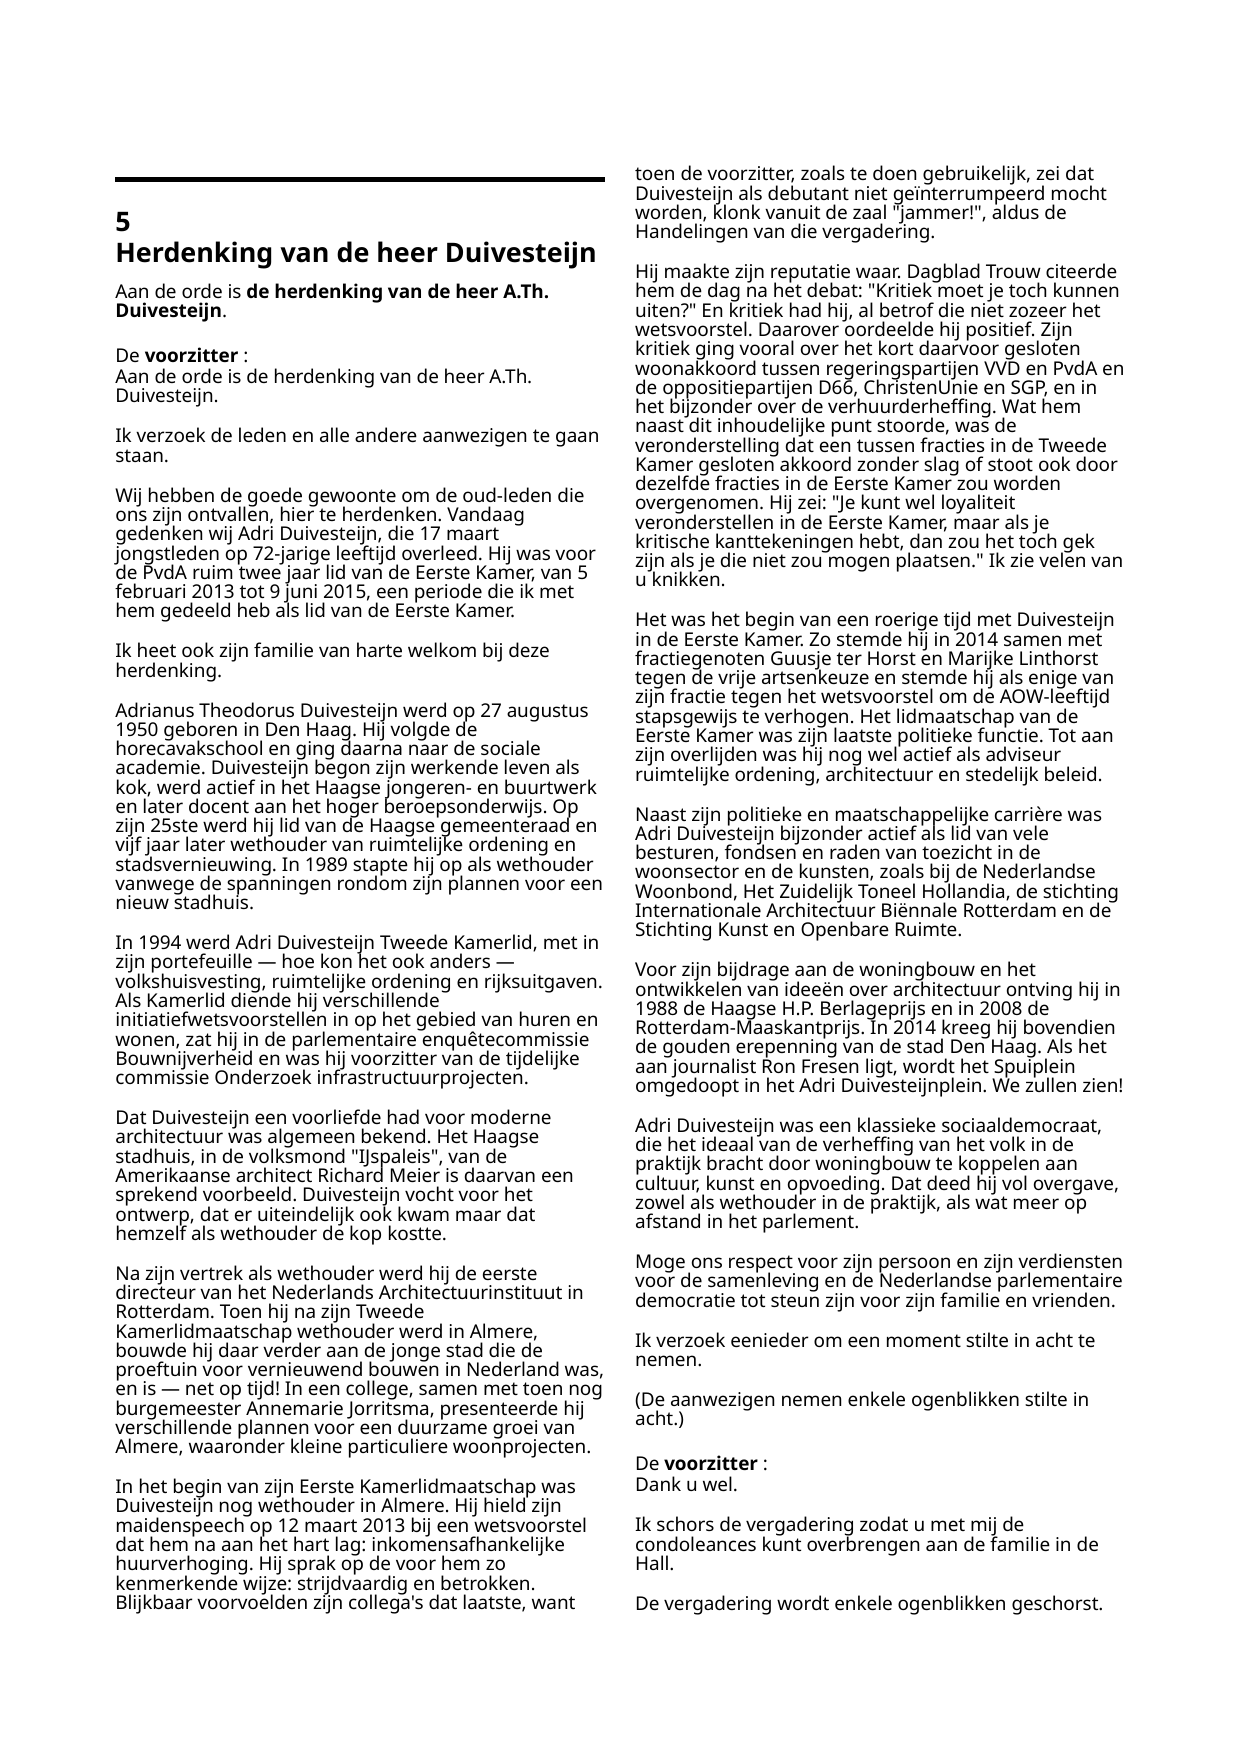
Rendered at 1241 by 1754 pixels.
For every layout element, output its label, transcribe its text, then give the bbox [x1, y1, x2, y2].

text Het was het begin van een roerige tijd met Duivesteijn in de Eerste Kamer. Zo stemde hij in 2014 samen met fractiegenoten Guusje ter Horst en Marijke Linthorst tegen de vrije artsenkeuze en stemde hij als enige van zijn fractie tegen het wetsvoorstel om de AOW-leeftijd stapsgewijs te verhogen. Het lidmaatschap van de Eerste Kamer was zijn laatste politieke functie. Tot aan zijn overlijden was hij nog wel actief als adviseur ruimtelijke ordening, architectuur en stedelijk beleid. [635, 611, 1125, 785]
text 5 [115, 203, 605, 239]
text De vergadering wordt enkele ogenblikken geschorst. [635, 1595, 1125, 1614]
text Herdenking van de heer Duivesteijn [115, 239, 605, 283]
text Ik verzoek de leden en alle andere aanwezigen te gaan staan. [115, 427, 605, 466]
text In het begin van zijn Eerste Kamerlidmaatschap was Duivesteijn nog wethouder in Almere. Hij hield zijn maidenspeech op 12 maart 2013 bij een wetsvoorstel dat hem na aan het hart lag: inkomensafhankelijke huurverhoging. Hij sprak op de voor hem zo kenmerkende wijze: strijdvaardig en betrokken. Blijkbaar voorvoelden zijn collega's dat laatste, want [115, 1478, 605, 1613]
text Adri Duivesteijn was een klassieke sociaaldemocraat, die het ideaal van de verheffing van het volk in de praktijk bracht door woningbouw te koppelen aan cultuur, kunst en opvoeding. Dat deed hij vol overgave, zowel als wethouder in de praktijk, als wat meer op afstand in het parlement. [635, 1117, 1125, 1232]
text toen de voorzitter, zoals te doen gebruikelijk, zei dat Duivesteijn als debutant niet geïnterrumpeerd mocht worden, klonk vanuit de zaal "jammer!", aldus de Handelingen van die vergadering. [635, 165, 1125, 242]
text Wij hebben de goede gewoonte om de oud-leden die ons zijn ontvallen, hier te herdenken. Vandaag gedenken wij Adri Duivesteijn, die 17 maart jongstleden op 72-jarige leeftijd overleed. Hij was voor de PvdA ruim twee jaar lid van de Eerste Kamer, van 5 februari 2013 tot 9 juni 2015, een periode die ik met hem gedeeld heb als lid van de Eerste Kamer. [115, 487, 605, 622]
text Aan de orde is de herdenking van de heer A.Th. Duivesteijn. [115, 283, 605, 322]
text Na zijn vertrek als wethouder werd hij de eerste directeur van het Nederlands Architectuurinstituut in Rotterdam. Toen hij na zijn Tweede Kamerlidmaatschap wethouder werd in Almere, bouwde hij daar verder aan de jonge stad die de proeftuin voor vernieuwend bouwen in Nederland was, en is — net op tijd! In een college, samen met toen nog burgemeester Annemarie Jorritsma, presenteerde hij verschillende plannen voor een duurzame groei van Almere, waaronder kleine particuliere woonprojecten. [115, 1265, 605, 1457]
text Naast zijn politieke en maatschappelijke carrière was Adri Duivesteijn bijzonder actief als lid van vele besturen, fondsen en raden van toezicht in de woonsector en de kunsten, zoals bij de Nederlandse Woonbond, Het Zuidelijk Toneel Hollandia, de stichting Internationale Architectuur Biënnale Rotterdam en de Stichting Kunst en Openbare Ruimte. [635, 806, 1125, 941]
text Ik verzoek eenieder om een moment stilte in acht te nemen. [635, 1332, 1125, 1370]
text Adrianus Theodorus Duivesteijn werd op 27 augustus 1950 geboren in Den Haag. Hij volgde de horecavakschool en ging daarna naar de sociale academie. Duivesteijn begon zijn werkende leven als kok, werd actief in het Haagse jongeren- en buurtwerk en later docent aan het hoger beroepsonderwijs. Op zijn 25ste werd hij lid van de Haagse gemeenteraad en vijf jaar later wethouder van ruimtelijke ordening en stadsvernieuwing. In 1989 stapte hij op als wethouder vanwege de spanningen rondom zijn plannen voor een nieuw stadhuis. [115, 702, 605, 913]
text Dank u wel. [635, 1476, 1125, 1496]
text Moge ons respect voor zijn persoon en zijn verdiensten voor de samenleving en de Nederlandse parlementaire democratie tot steun zijn voor zijn familie en vrienden. [635, 1253, 1125, 1311]
text Aan de orde is de herdenking van de heer A.Th. Duivesteijn. [115, 368, 605, 407]
text Ik heet ook zijn familie van harte welkom bij deze herdenking. [115, 642, 605, 681]
text De voorzitter : [635, 1451, 1125, 1476]
text Hij maakte zijn reputatie waar. Dagblad Trouw citeerde hem de dag na het debat: "Kritiek moet je toch kunnen uiten?" En kritiek had hij, al betrof die niet zozeer het wetsvoorstel. Daarover oordeelde hij positief. Zijn kritiek ging vooral over het kort daarvoor gesloten woonakkoord tussen regeringspartijen VVD en PvdA en de oppositiepartijen D66, ChristenUnie en SGP, en in het bijzonder over de verhuurderheffing. Wat hem naast dit inhoudelijke punt stoorde, was de veronderstelling dat een tussen fracties in de Tweede Kamer gesloten akkoord zonder slag of stoot ook door dezelfde fracties in de Eerste Kamer zou worden overgenomen. Hij zei: "Je kunt wel loyaliteit veronderstellen in de Eerste Kamer, maar als je kritische kanttekeningen hebt, dan zou het toch gek zijn als je die niet zou mogen plaatsen." Ik zie velen van u knikken. [635, 263, 1125, 591]
text Voor zijn bijdrage aan de woningbouw en het ontwikkelen van ideeën over architectuur ontving hij in 1988 de Haagse H.P. Berlageprijs en in 2008 de Rotterdam-Maaskantprijs. In 2014 kreeg hij bovendien de gouden erepenning van de stad Den Haag. Als het aan journalist Ron Fresen ligt, wordt het Spuiplein omgedoopt in het Adri Duivesteijnplein. We zullen zien! [635, 961, 1125, 1096]
text In 1994 werd Adri Duivesteijn Tweede Kamerlid, met in zijn portefeuille — hoe kon het ook anders — volkshuisvesting, ruimtelijke ordening en rijksuitgaven. Als Kamerlid diende hij verschillende initiatiefwetsvoorstellen in op het gebied van huren en wonen, zat hij in de parlementaire enquêtecommissie Bouwnijverheid en was hij voorzitter van de tijdelijke commissie Onderzoek infrastructuurprojecten. [115, 934, 605, 1088]
text Ik schors de vergadering zodat u met mij de condoleances kunt overbrengen aan de familie in de Hall. [635, 1516, 1125, 1574]
text (De aanwezigen nemen enkele ogenblikken stilte in acht.) [635, 1391, 1125, 1430]
text Dat Duivesteijn een voorliefde had voor moderne architectuur was algemeen bekend. Het Haagse stadhuis, in de volksmond "IJspaleis", van de Amerikaanse architect Richard Meier is daarvan een sprekend voorbeeld. Duivesteijn vocht voor het ontwerp, dat er uiteindelijk ook kwam maar dat hemzelf als wethouder de kop kostte. [115, 1109, 605, 1244]
text De voorzitter : [115, 342, 605, 368]
